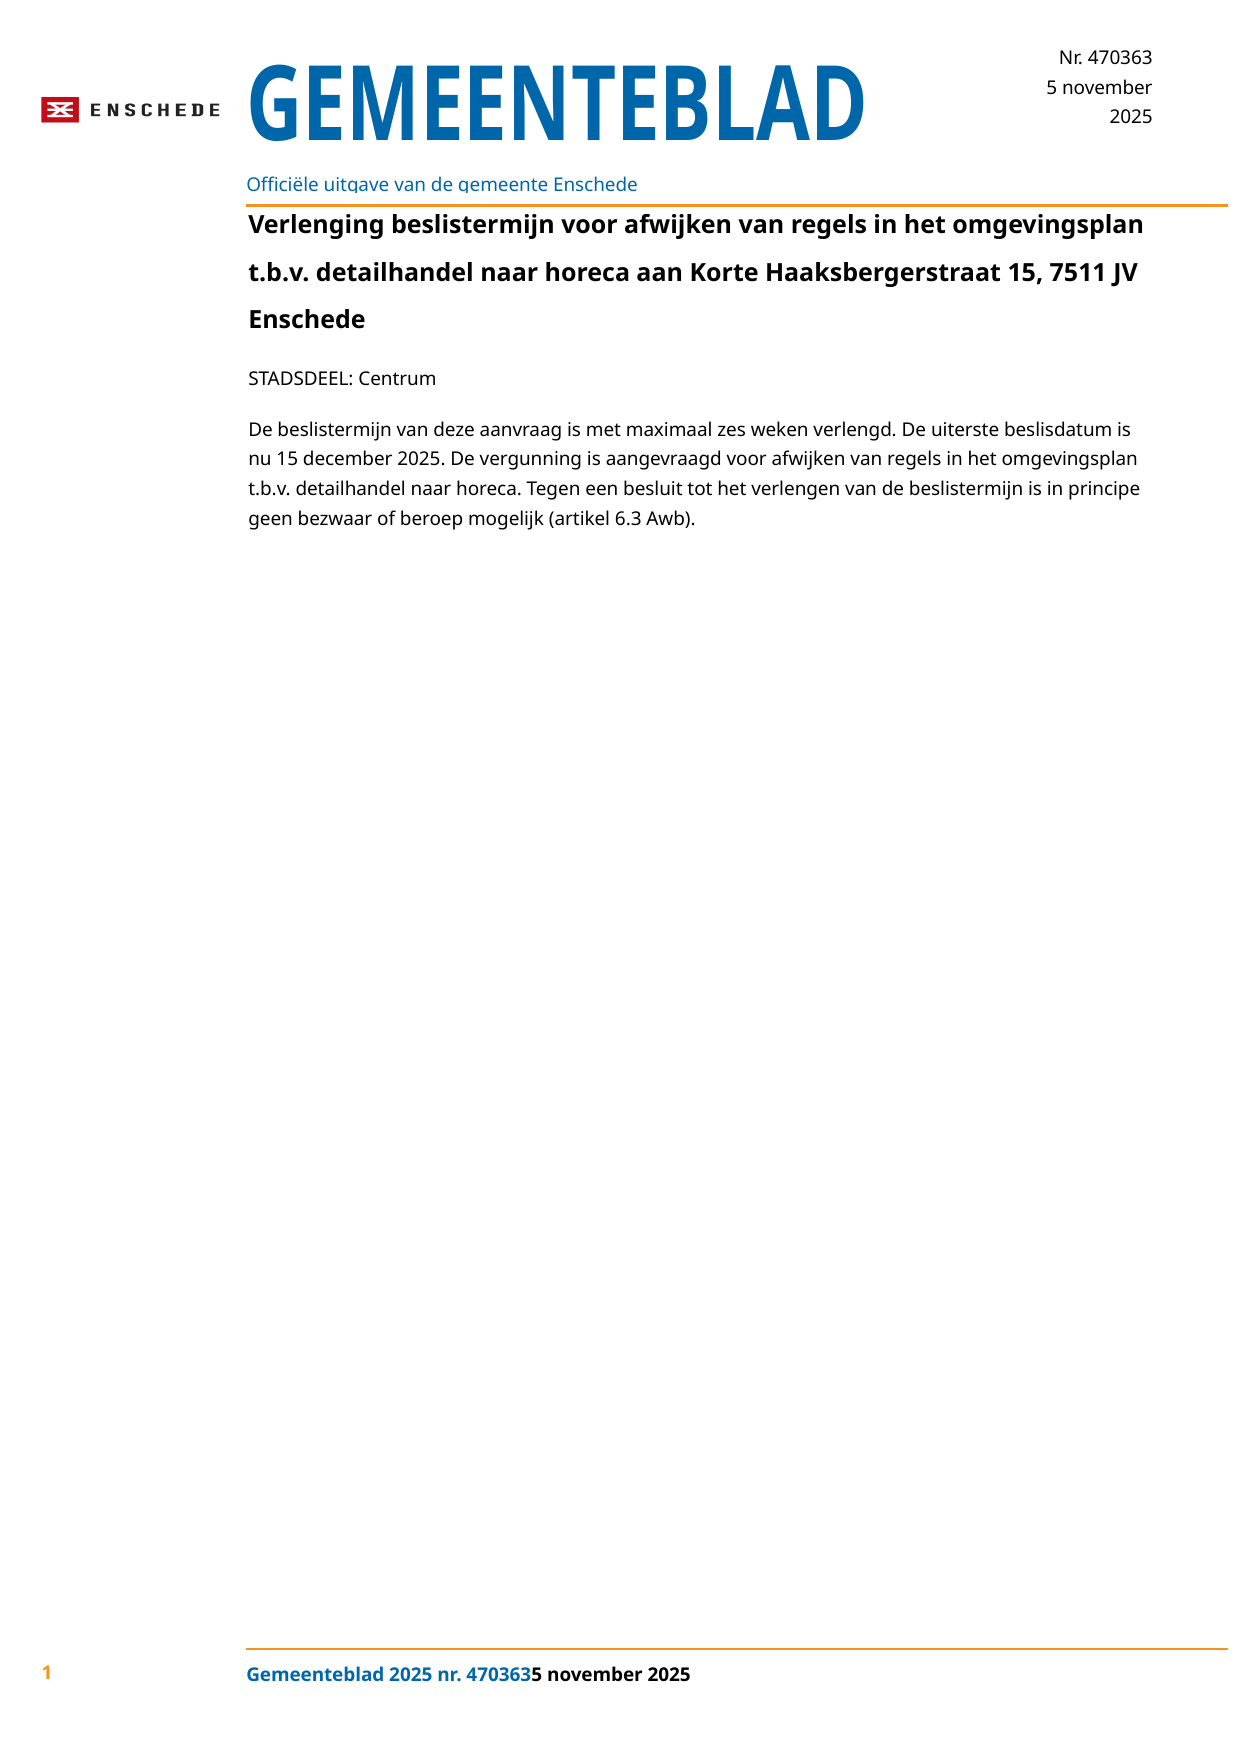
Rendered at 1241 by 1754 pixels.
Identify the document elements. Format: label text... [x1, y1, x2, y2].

text De beslistermijn van deze aanvraag is met maximaal zes weken verlengd. De uiterste beslisdatum is nu 15 december 2025. De vergunning is aangevraagd voor afwijken van regels in het omgevingsplan t.b.v. detailhandel naar horeca. Tegen een besluit tot het verlengen van de beslistermijn is in principe geen bezwaar of beroep mogelijk (artikel 6.3 Awb). [248, 416, 1152, 530]
text Verlenging beslistermijn voor afwijken van regels in het omgevingsplan t.b.v. detailhandel naar horeca aan Korte Haaksbergerstraat 15, 7511 JV Enschede [248, 207, 1152, 336]
text STADSDEEL: Centrum [248, 366, 1152, 391]
picture [41, 47, 231, 172]
